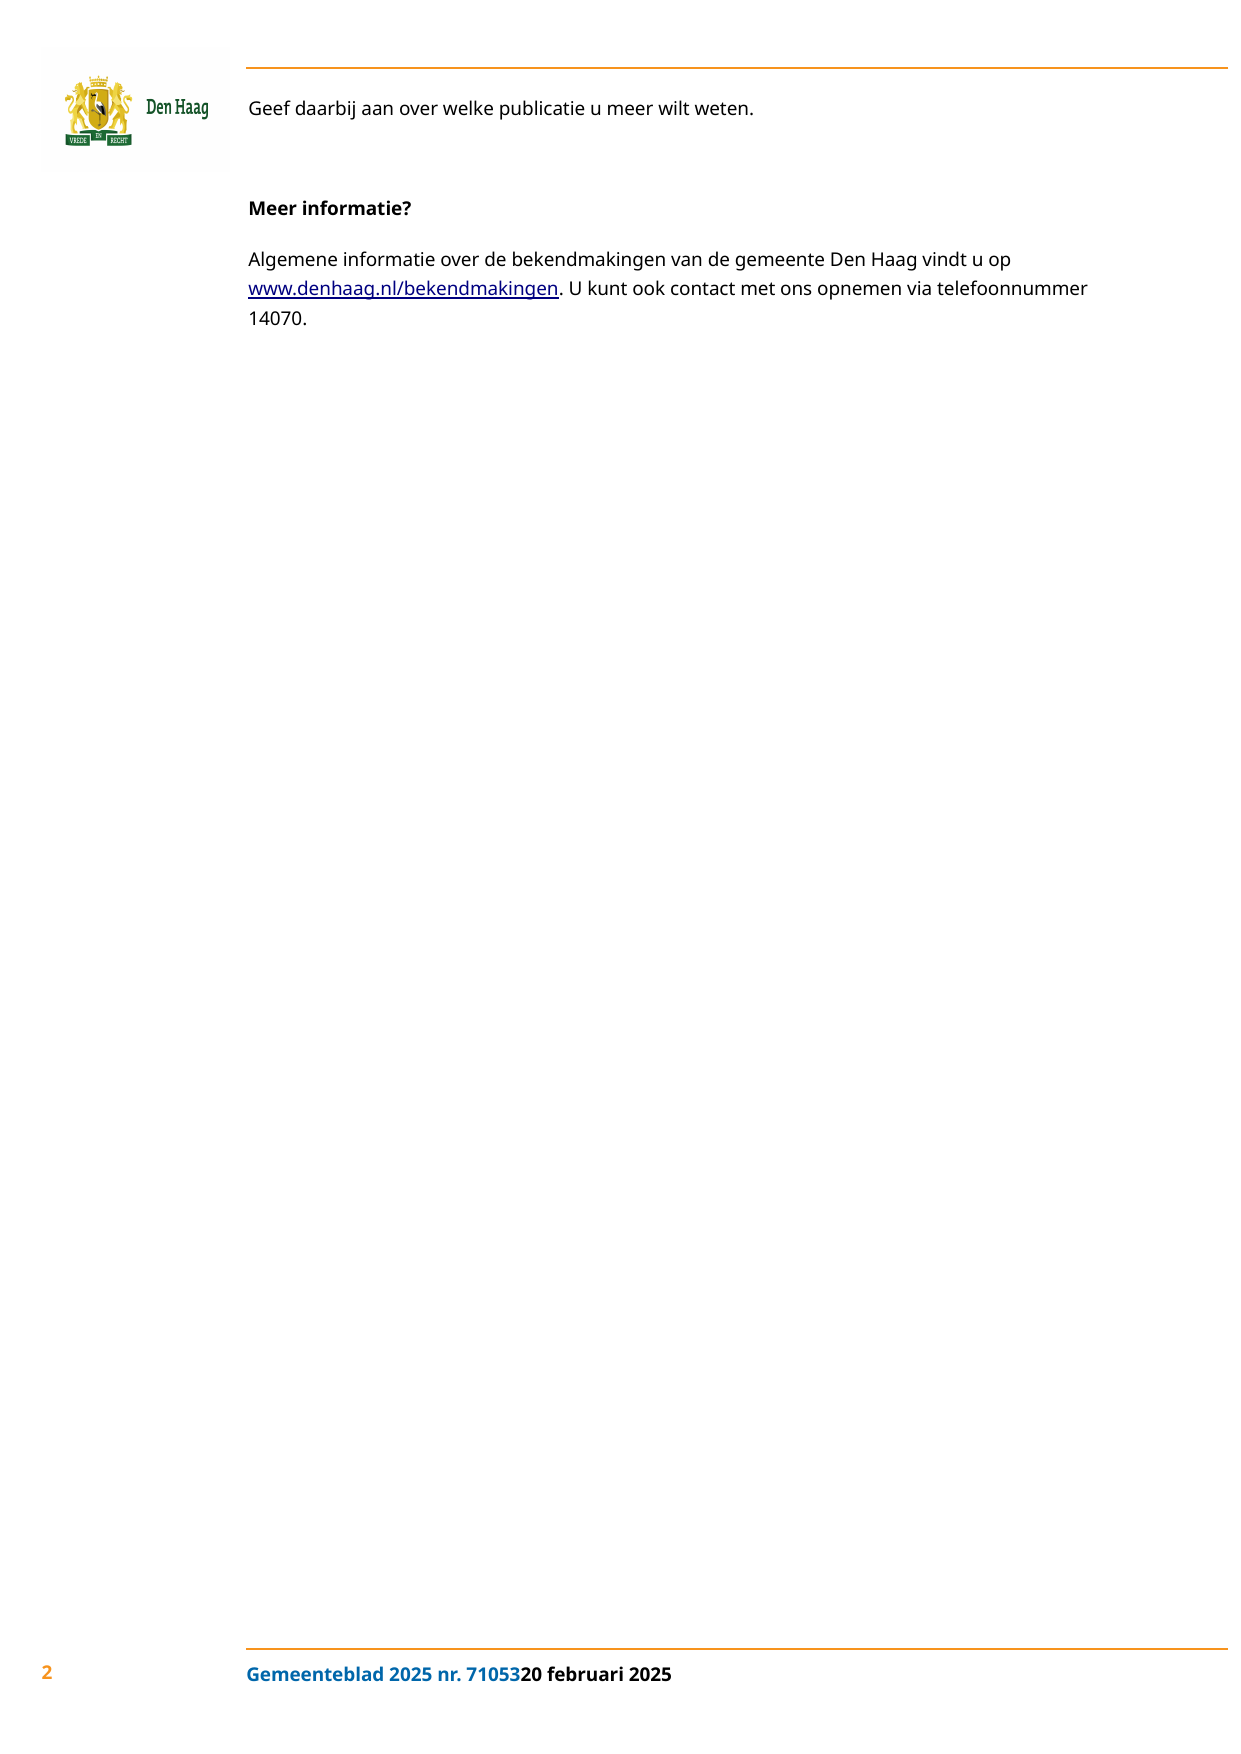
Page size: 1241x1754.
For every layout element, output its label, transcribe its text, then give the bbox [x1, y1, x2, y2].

picture [41, 47, 231, 172]
text Geef daarbij aan over welke publicatie u meer wilt weten. [248, 95, 1152, 121]
text Meer informatie? [248, 196, 1152, 221]
text Algemene informatie over de bekendmakingen van de gemeente Den Haag vindt u op www.denhaag.nl/bekendmakingen. U kunt ook contact met ons opnemen via telefoonnummer 14070. [248, 246, 1152, 331]
